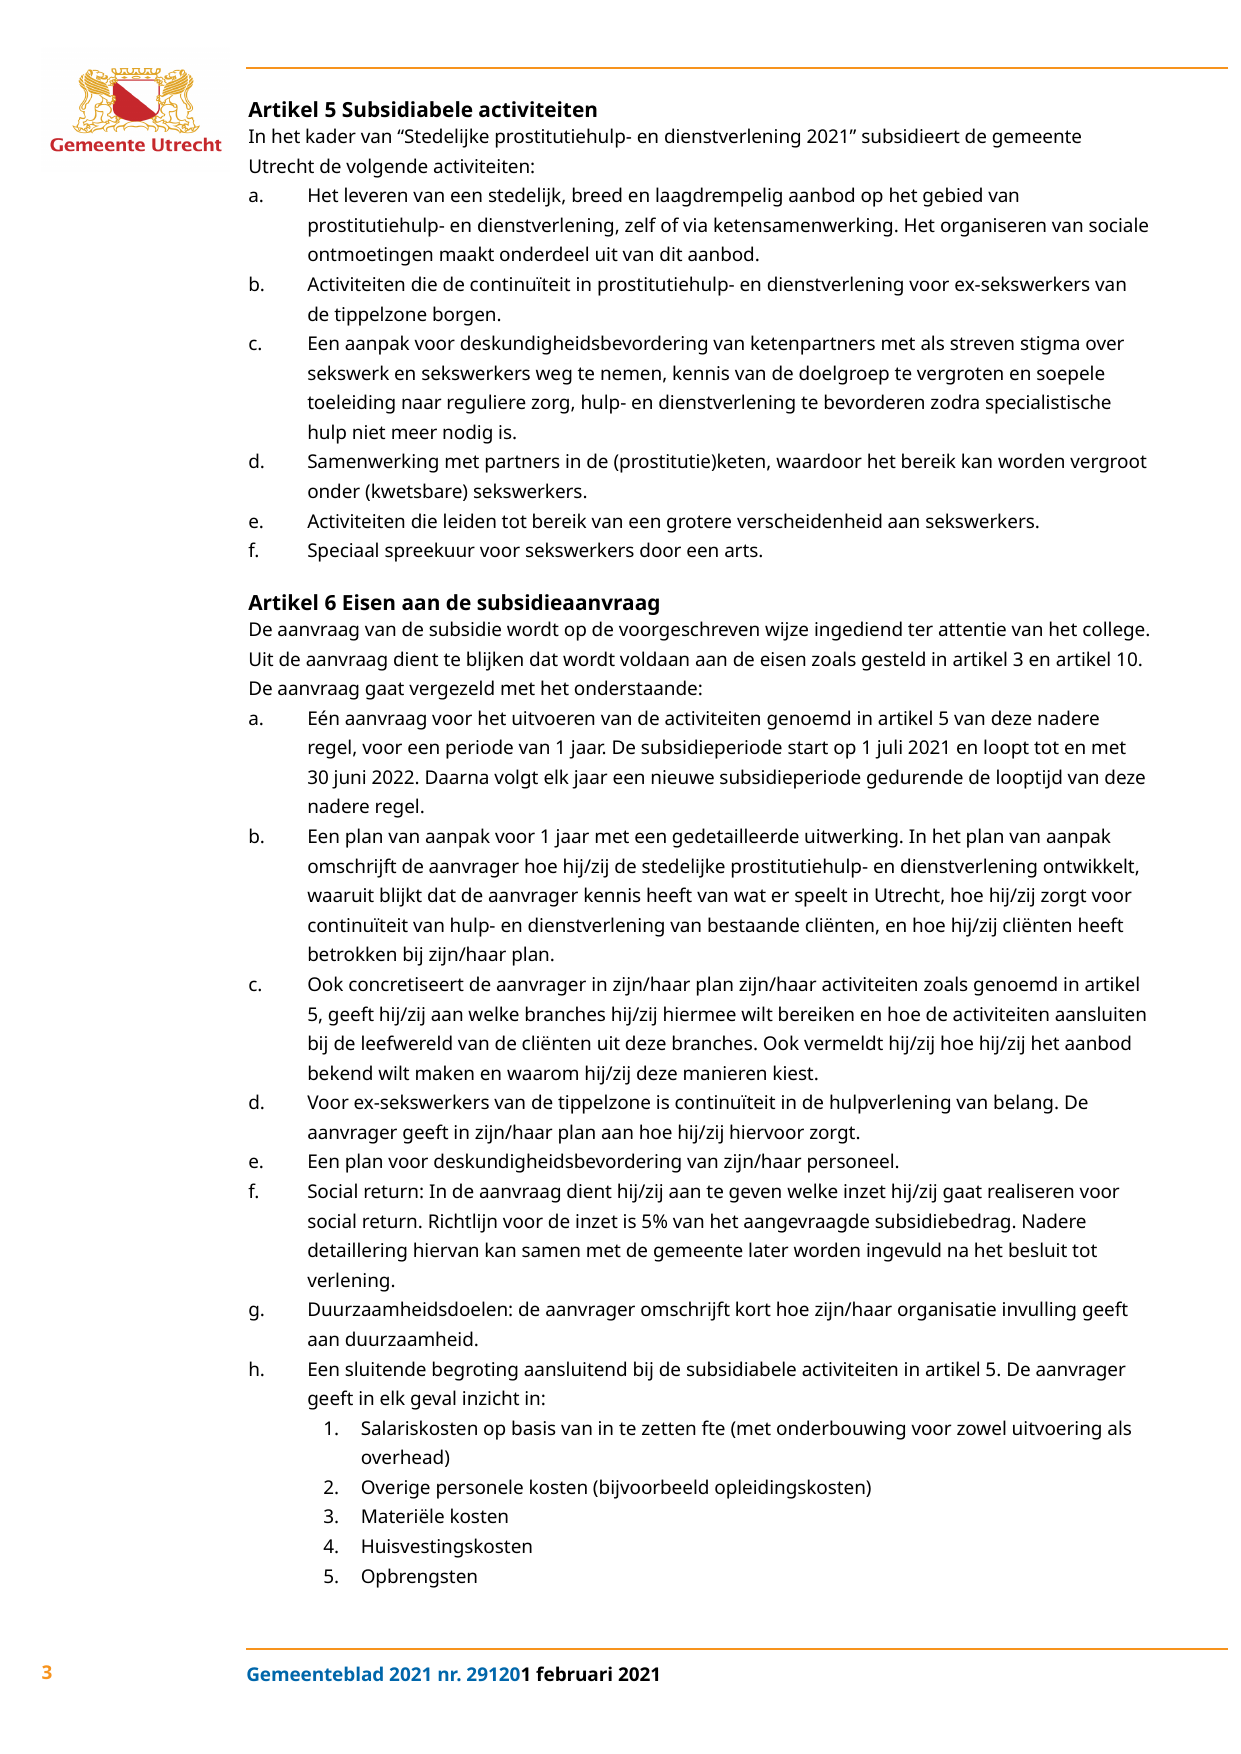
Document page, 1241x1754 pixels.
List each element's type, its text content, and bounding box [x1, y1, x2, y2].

text Artikel 5 Subsidiabele activiteiten [248, 95, 1152, 123]
text Artikel 6 Eisen aan de subsidieaanvraag [248, 588, 1152, 616]
list Materiële kosten [323, 1504, 1152, 1529]
text In het kader van “Stedelijke prostitutiehulp- en dienstverlening 2021” subsidieert de gemeente Utrecht de volgende activiteiten: [248, 123, 1152, 178]
list Samenwerking met partners in de (prostitutie)keten, waardoor het bereik kan worden vergroot onder (kwetsbare) sekswerkers. [248, 449, 1152, 504]
list Duurzaamheidsdoelen: de aanvrager omschrijft kort hoe zijn/haar organisatie invulling geeft aan duurzaamheid. [248, 1297, 1152, 1352]
list Activiteiten die leiden tot bereik van een grotere verscheidenheid aan sekswerkers. [248, 508, 1152, 533]
list Opbrengsten [323, 1563, 1152, 1589]
list Huisvestingskosten [323, 1533, 1152, 1559]
list Voor ex-sekswerkers van de tippelzone is continuïteit in de hulpverlening van belang. De aanvrager geeft in zijn/haar plan aan hoe hij/zij hiervoor zorgt. [248, 1089, 1152, 1145]
picture [41, 47, 231, 172]
list Eén aanvraag voor het uitvoeren van de activiteiten genoemd in artikel 5 van deze nadere regel, voor een periode van 1 jaar. De subsidieperiode start op 1 juli 2021 en loopt tot en met 30 juni 2022. Daarna volgt elk jaar een nieuwe subsidieperiode gedurende de looptijd van deze nadere regel. [248, 705, 1152, 819]
text De aanvraag van de subsidie wordt op de voorgeschreven wijze ingediend ter attentie van het college. Uit de aanvraag dient te blijken dat wordt voldaan aan de eisen zoals gesteld in artikel 3 en artikel 10. De aanvraag gaat vergezeld met het onderstaande: [248, 616, 1152, 701]
list Speciaal spreekuur voor sekswerkers door een arts. [248, 537, 1152, 563]
list Ook concretiseert de aanvrager in zijn/haar plan zijn/haar activiteiten zoals genoemd in artikel 5, geeft hij/zij aan welke branches hij/zij hiermee wilt bereiken en hoe de activiteiten aansluiten bij de leefwereld van de cliënten uit deze branches. Ook vermeldt hij/zij hoe hij/zij het aanbod bekend wilt maken en waarom hij/zij deze manieren kiest. [248, 971, 1152, 1086]
list Het leveren van een stedelijk, breed en laagdrempelig aanbod op het gebied van prostitutiehulp- en dienstverlening, zelf of via ketensamenwerking. Het organiseren van sociale ontmoetingen maakt onderdeel uit van dit aanbod. [248, 182, 1152, 267]
list Een aanpak voor deskundigheidsbevordering van ketenpartners met als streven stigma over sekswerk en sekswerkers weg te nemen, kennis van de doelgroep te vergroten en soepele toeleiding naar reguliere zorg, hulp- en dienstverlening te bevorderen zodra specialistische hulp niet meer nodig is. [248, 330, 1152, 445]
list Salariskosten op basis van in te zetten fte (met onderbouwing voor zowel uitvoering als overhead) [323, 1415, 1152, 1470]
list Een plan van aanpak voor 1 jaar met een gedetailleerde uitwerking. In het plan van aanpak omschrijft de aanvrager hoe hij/zij de stedelijke prostitutiehulp- en dienstverlening ontwikkelt, waaruit blijkt dat de aanvrager kennis heeft van wat er speelt in Utrecht, hoe hij/zij zorgt voor continuïteit van hulp- en dienstverlening van bestaande cliënten, en hoe hij/zij cliënten heeft betrokken bij zijn/haar plan. [248, 823, 1152, 967]
list Een plan voor deskundigheidsbevordering van zijn/haar personeel. [248, 1149, 1152, 1174]
list Activiteiten die de continuïteit in prostitutiehulp- en dienstverlening voor ex-sekswerkers van de tippelzone borgen. [248, 271, 1152, 326]
list Overige personele kosten (bijvoorbeeld opleidingskosten) [323, 1474, 1152, 1500]
list Social return: In de aanvraag dient hij/zij aan te geven welke inzet hij/zij gaat realiseren voor social return. Richtlijn voor de inzet is 5% van het aangevraagde subsidiebedrag. Nadere detaillering hiervan kan samen met de gemeente later worden ingevuld na het besluit tot verlening. [248, 1178, 1152, 1293]
list Een sluitende begroting aansluitend bij de subsidiabele activiteiten in artikel 5. De aanvrager geeft in elk geval inzicht in: [248, 1356, 1152, 1411]
